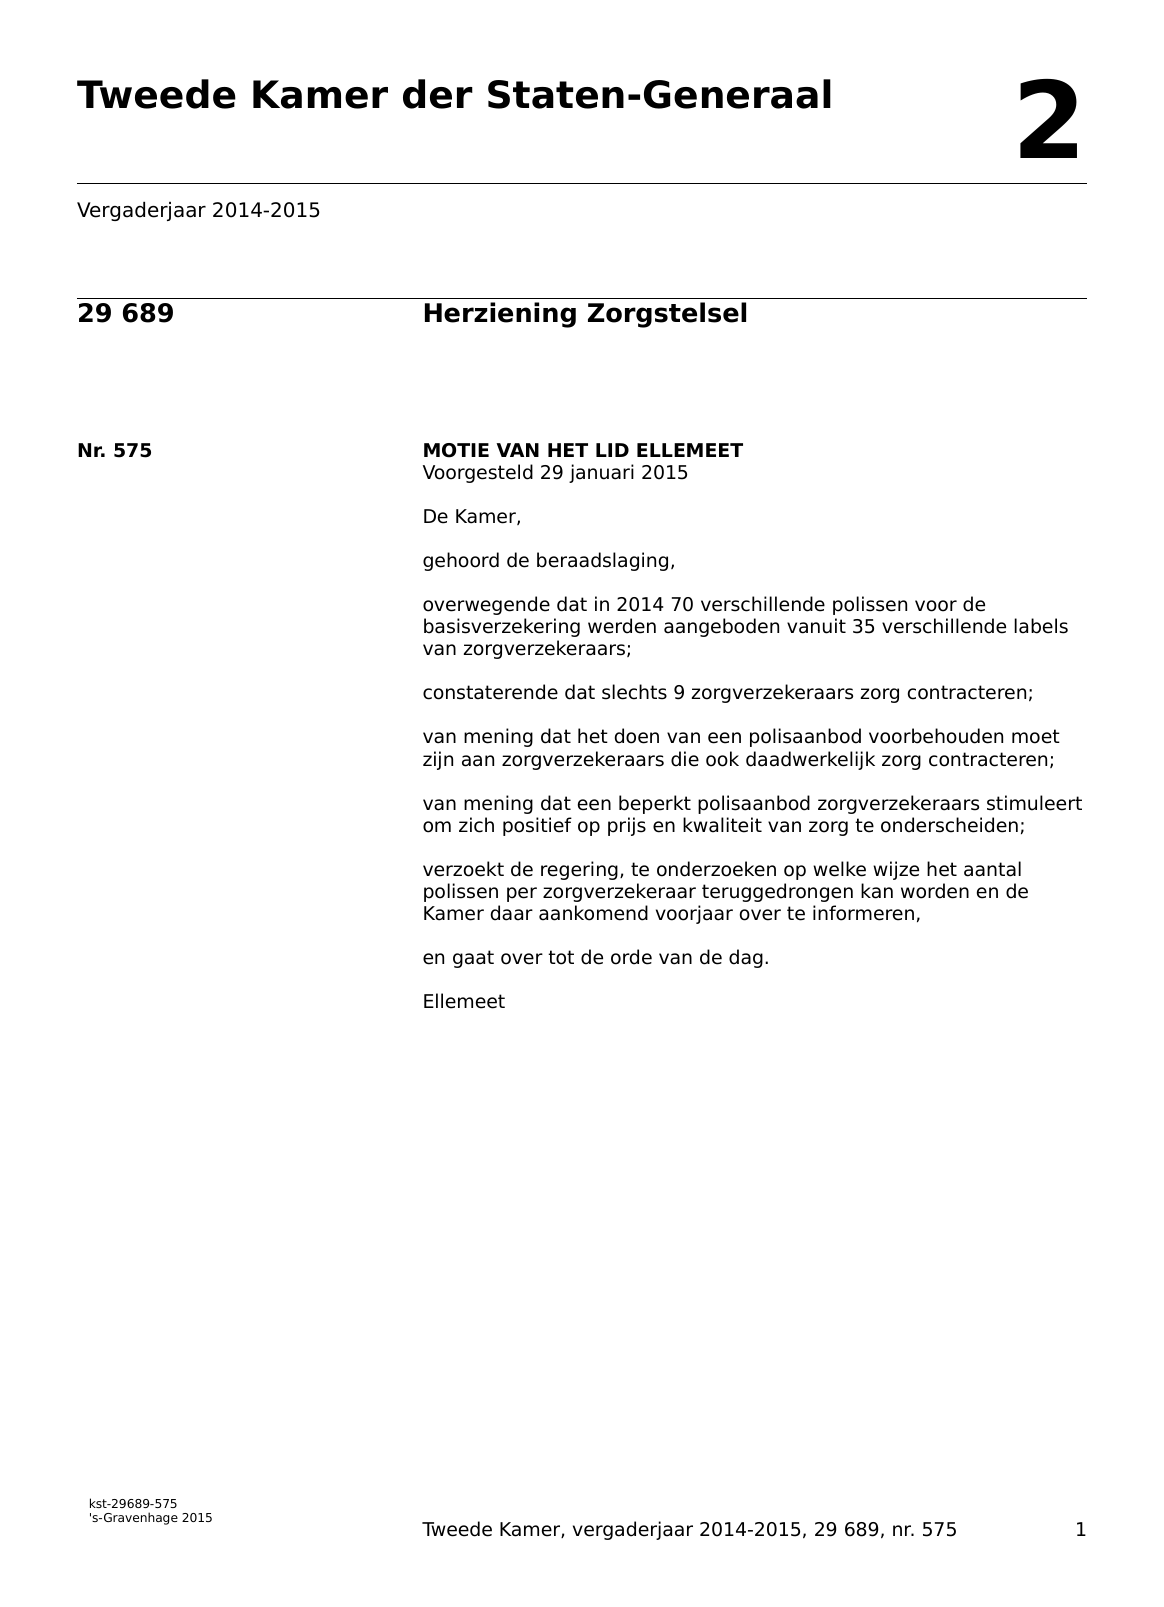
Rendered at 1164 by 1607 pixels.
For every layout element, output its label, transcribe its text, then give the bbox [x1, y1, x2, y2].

text verzoekt de regering, te onderzoeken op welke wijze het aantal polissen per zorgverzekeraar teruggedrongen kan worden en de Kamer daar aankomend voorjaar over te informeren, [422, 859, 1087, 925]
subtitle Nr. 575 MOTIE VAN HET LID ELLEMEET [77, 440, 1087, 462]
text Ellemeet [422, 991, 1087, 1013]
text van mening dat een beperkt polisaanbod zorgverzekeraars stimuleert om zich positief op prijs en kwaliteit van zorg te onderscheiden; [422, 793, 1087, 837]
text kst-29689-575 [88, 1497, 323, 1511]
text De Kamer, [422, 506, 1087, 528]
subtitle 29 689 Herziening Zorgstelsel [77, 299, 1087, 329]
table_header Tweede Kamer der Staten-Generaal [77, 59, 886, 183]
text constaterende dat slechts 9 zorgverzekeraars zorg contracteren; [422, 682, 1087, 704]
text overwegende dat in 2014 70 verschillende polissen voor de basisverzekering werden aangeboden vanuit 35 verschillende labels van zorgverzekeraars; [422, 594, 1087, 660]
text 's-Gravenhage 2015 [88, 1511, 323, 1525]
text Voorgesteld 29 januari 2015 [422, 462, 1087, 484]
text van mening dat het doen van een polisaanbod voorbehouden moet zijn aan zorgverzekeraars die ook daadwerkelijk zorg contracteren; [422, 726, 1087, 770]
table_cell Vergaderjaar 2014-2015 [77, 184, 1087, 298]
table_header 2 [886, 59, 1087, 183]
text en gaat over tot de orde van de dag. [422, 947, 1087, 969]
text gehoord de beraadslaging, [422, 550, 1087, 572]
